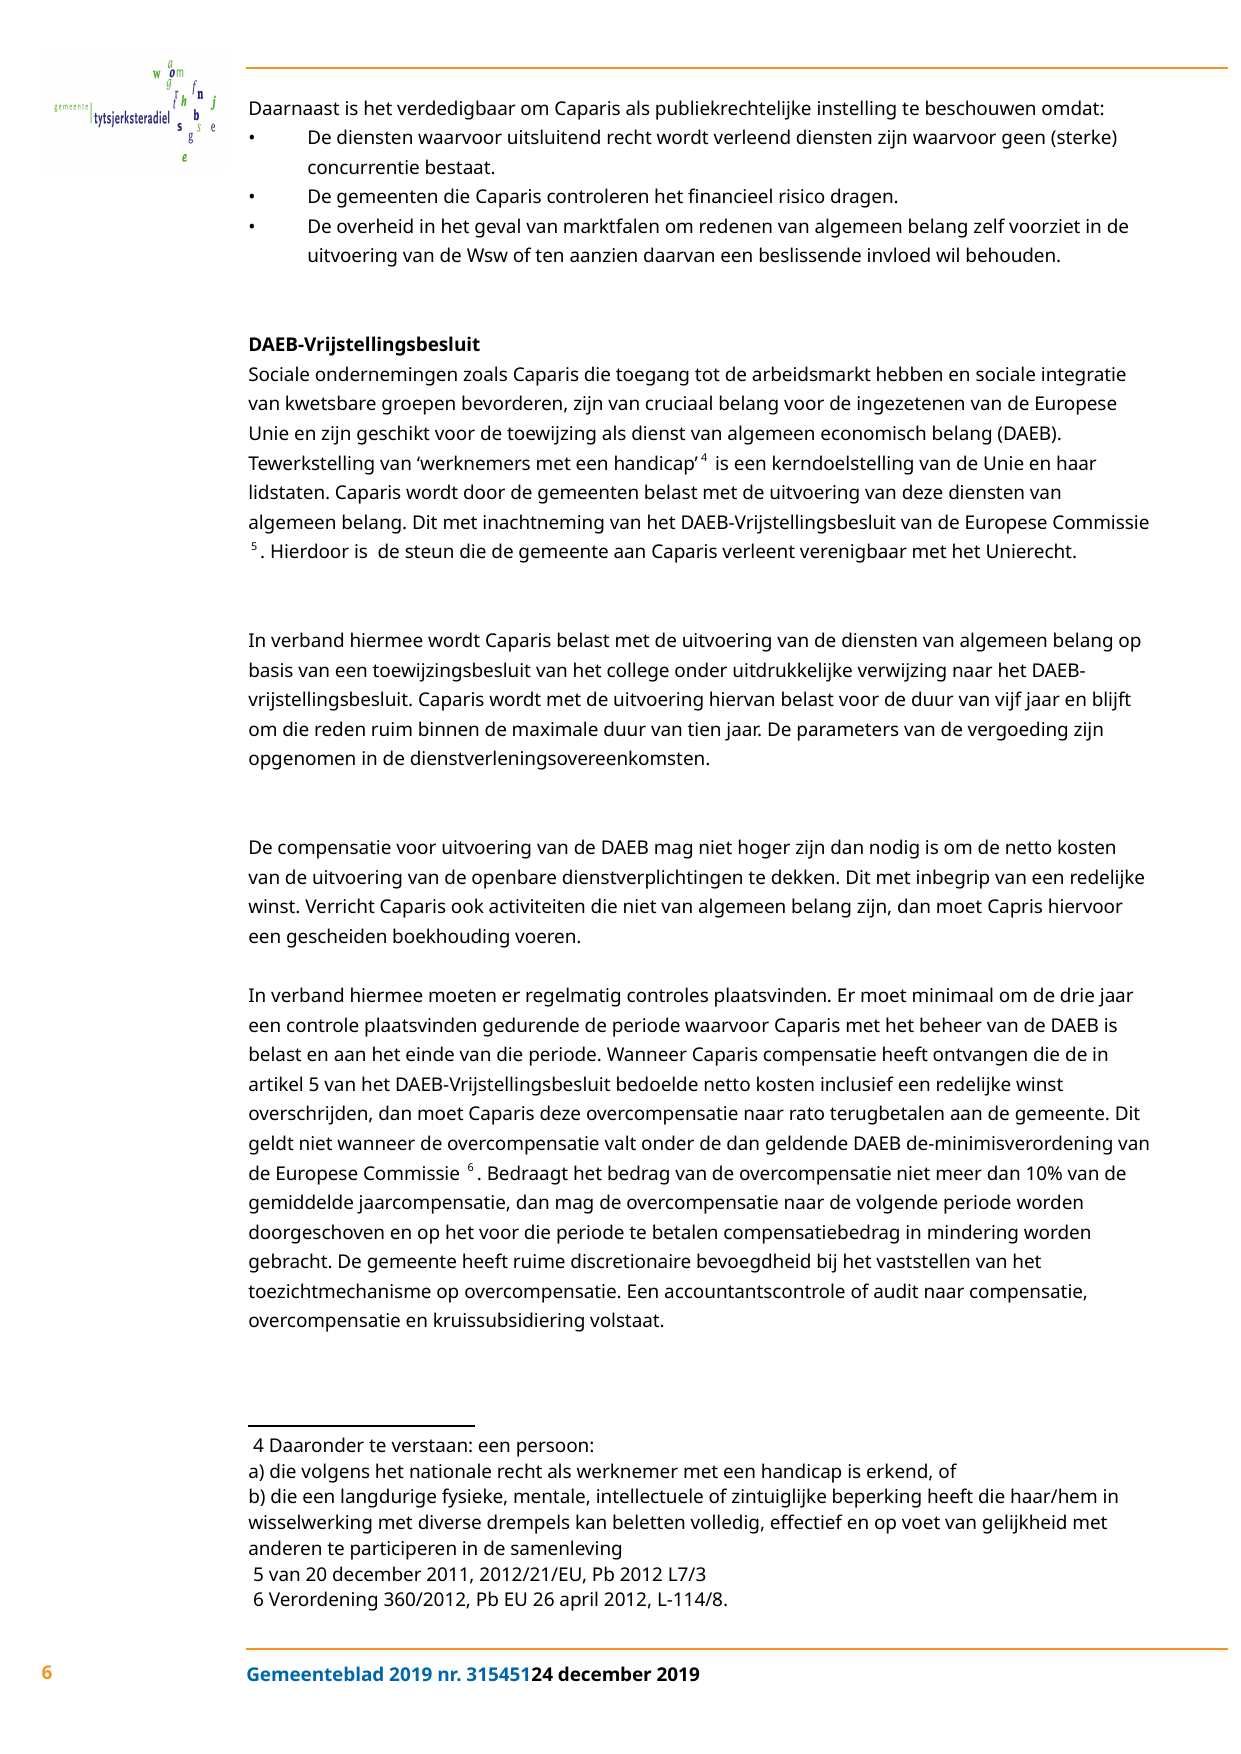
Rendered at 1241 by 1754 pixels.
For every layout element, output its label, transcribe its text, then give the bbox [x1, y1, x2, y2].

text In verband hiermee moeten er regelmatig controles plaatsvinden. Er moet minimaal om de drie jaar een controle plaatsvinden gedurende de periode waarvoor Caparis met het beheer van de DAEB is belast en aan het einde van die periode. Wanneer Caparis compensatie heeft ontvangen die de in artikel 5 van het DAEB-Vrijstellingsbesluit bedoelde netto kosten inclusief een redelijke winst overschrijden, dan moet Caparis deze overcompensatie naar rato terugbetalen aan de gemeente. Dit geldt niet wanneer de overcompensatie valt onder de dan geldende DAEB de-minimisverordening van de Europese Commissie . Bedraagt het bedrag van de overcompensatie niet meer dan 10% van de gemiddelde jaarcompensatie, dan mag de overcompensatie naar de volgende periode worden doorgeschoven en op het voor die periode te betalen compensatiebedrag in mindering worden gebracht. De gemeente heeft ruime discretionaire bevoegdheid bij het vaststellen van het toezichtmechanisme op overcompensatie. Een accountantscontrole of audit naar compensatie, overcompensatie en kruissubsidiering volstaat. [248, 982, 1152, 1333]
text DAEB-Vrijstellingsbesluit [248, 331, 1152, 357]
text van 20 december 2011, 2012/21/EU, Pb 2012 L7/3 [248, 1561, 1152, 1586]
list De gemeenten die Caparis controleren het financieel risico dragen. [248, 183, 1152, 209]
list De diensten waarvoor uitsluitend recht wordt verleend diensten zijn waarvoor geen (sterke) concurrentie bestaat. [248, 124, 1152, 180]
text Sociale ondernemingen zoals Caparis die toegang tot de arbeidsmarkt hebben en sociale integratie van kwetsbare groepen bevorderen, zijn van cruciaal belang voor de ingezetenen van de Europese Unie en zijn geschikt voor de toewijzing als dienst van algemeen economisch belang (DAEB). Tewerkstelling van ‘werknemers met een handicap’ is een kerndoelstelling van de Unie en haar lidstaten. Caparis wordt door de gemeenten belast met de uitvoering van deze diensten van algemeen belang. Dit met inachtneming van het DAEB-Vrijstellingsbesluit van de Europese Commissie . Hierdoor is de steun die de gemeente aan Caparis verleent verenigbaar met het Unierecht. [248, 361, 1152, 564]
text In verband hiermee wordt Caparis belast met de uitvoering van de diensten van algemeen belang op basis van een toewijzingsbesluit van het college onder uitdrukkelijke verwijzing naar het DAEB-vrijstellingsbesluit. Caparis wordt met de uitvoering hiervan belast voor de duur van vijf jaar en blijft om die reden ruim binnen de maximale duur van tien jaar. De parameters van de vergoeding zijn opgenomen in de dienstverleningsovereenkomsten. [248, 627, 1152, 771]
text Verordening 360/2012, Pb EU 26 april 2012, L-114/8. [248, 1586, 1152, 1612]
list De overheid in het geval van marktfalen om redenen van algemeen belang zelf voorziet in de uitvoering van de Wsw of ten aanzien daarvan een beslissende invloed wil behouden. [248, 213, 1152, 268]
text b) die een langdurige fysieke, mentale, intellectuele of zintuiglijke beperking heeft die haar/hem in wisselwerking met diverse drempels kan beletten volledig, effectief en op voet van gelijkheid met anderen te participeren in de samenleving [248, 1483, 1152, 1561]
picture [41, 47, 231, 172]
text Daaronder te verstaan: een persoon: [248, 1432, 1152, 1458]
text De compensatie voor uitvoering van de DAEB mag niet hoger zijn dan nodig is om de netto kosten van de uitvoering van de openbare dienstverplichtingen te dekken. Dit met inbegrip van een redelijke winst. Verricht Caparis ook activiteiten die niet van algemeen belang zijn, dan moet Capris hiervoor een gescheiden boekhouding voeren. [248, 834, 1152, 949]
text Daarnaast is het verdedigbaar om Caparis als publiekrechtelijke instelling te beschouwen omdat: [248, 95, 1152, 121]
text a) die volgens het nationale recht als werknemer met een handicap is erkend, of [248, 1458, 1152, 1483]
